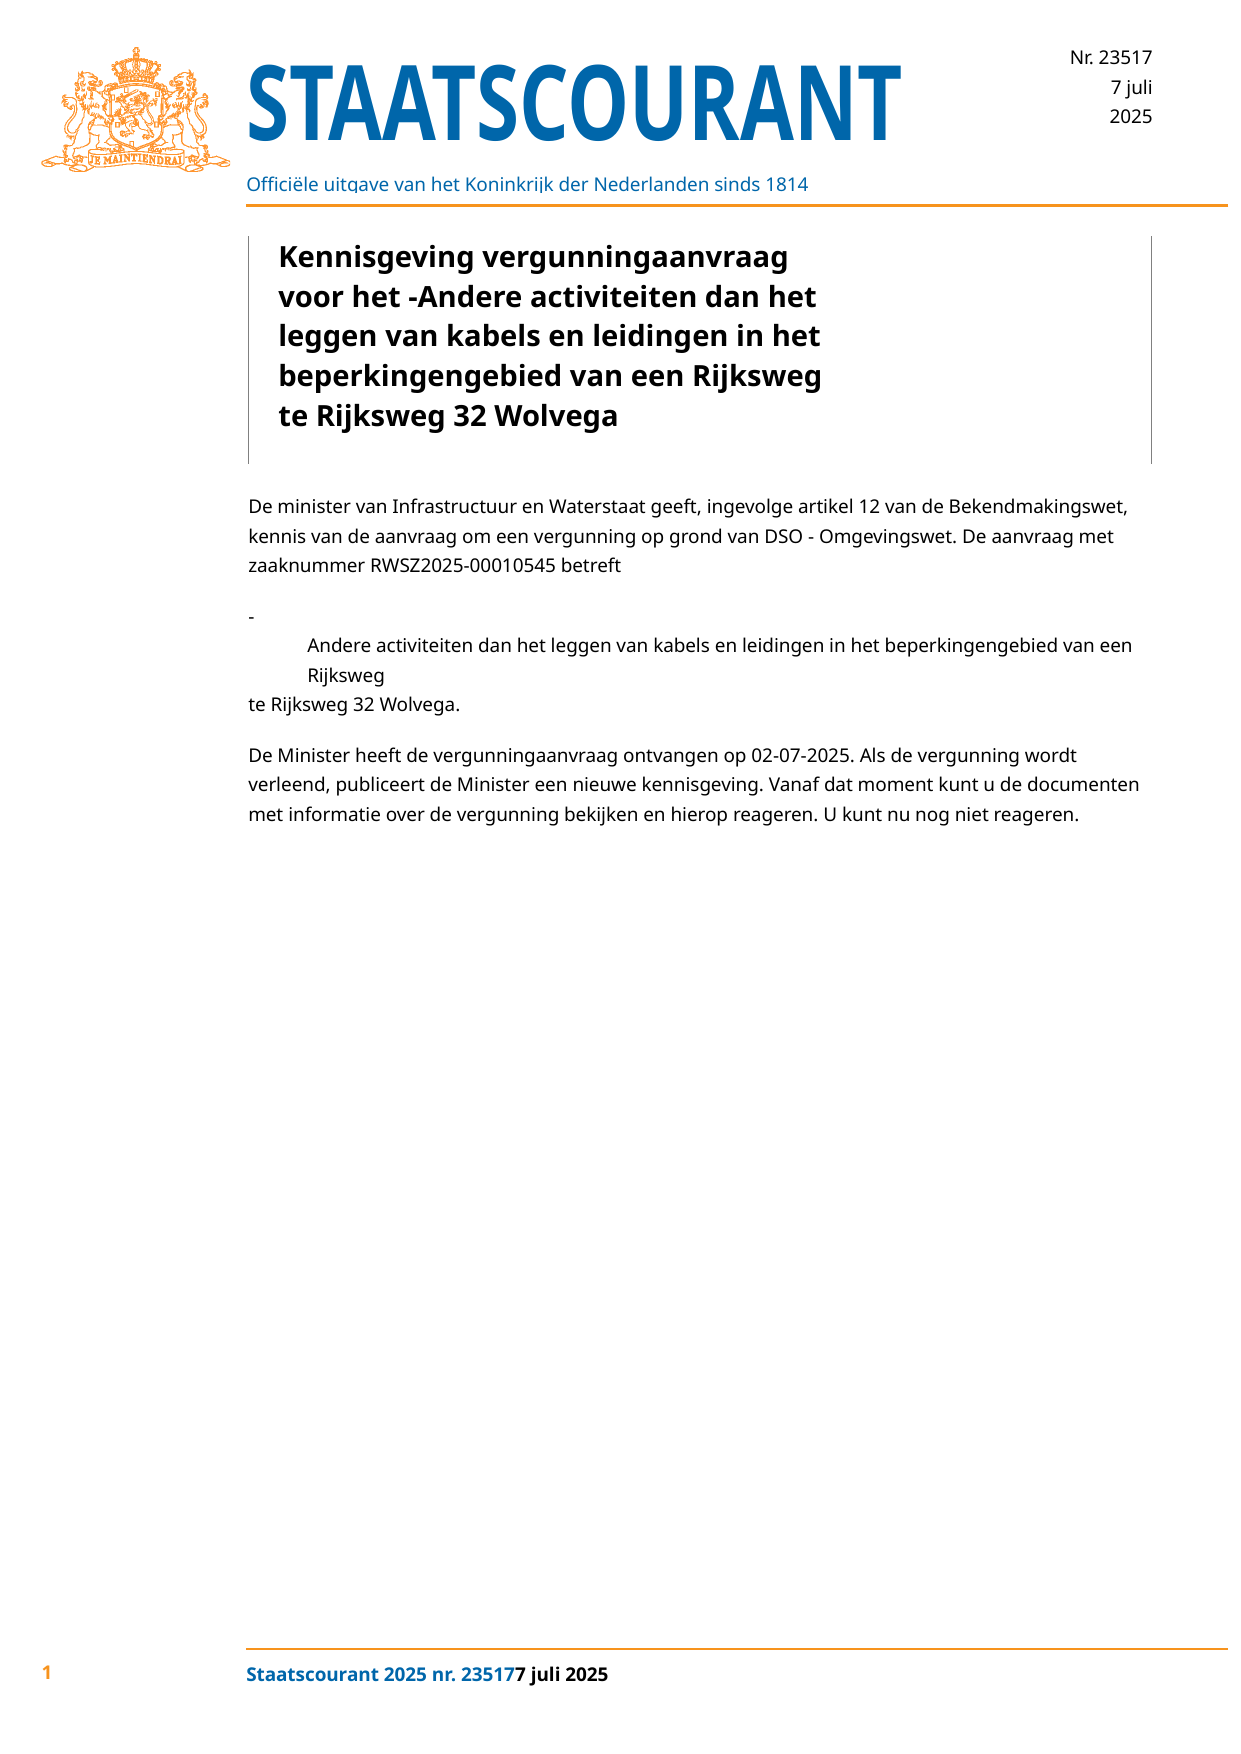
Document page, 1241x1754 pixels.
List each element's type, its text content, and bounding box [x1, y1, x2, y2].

text De Minister heeft de vergunningaanvraag ontvangen op 02-07-2025. Als de vergunning wordt verleend, publiceert de Minister een nieuwe kennisgeving. Vanaf dat moment kunt u de documenten met informatie over de vergunning bekijken en hierop reageren. U kunt nu nog niet reageren. [248, 742, 1152, 827]
text De minister van Infrastructuur en Waterstaat geeft, ingevolge artikel 12 van de Bekendmakingswet, kennis van de aanvraag om een vergunning op grond van DSO - Omgevingswet. De aanvraag met zaaknummer RWSZ2025-00010545 betreft [248, 493, 1152, 578]
table_header [850, 236, 912, 413]
picture [41, 47, 231, 172]
text te Rijksweg 32 Wolvega. [248, 692, 1152, 717]
table_header [850, 414, 1151, 464]
list Andere activiteiten dan het leggen van kabels en leidingen in het beperkingengebied van een Rijksweg [248, 632, 1152, 688]
picture [912, 236, 1090, 414]
table_header [1090, 236, 1151, 413]
table_header Kennisgeving vergunningaanvraag voor het -Andere activiteiten dan het leggen van kabels en leidingen in het beperkingengebied van een Rijksweg te Rijksweg 32 Wolvega [249, 236, 850, 464]
